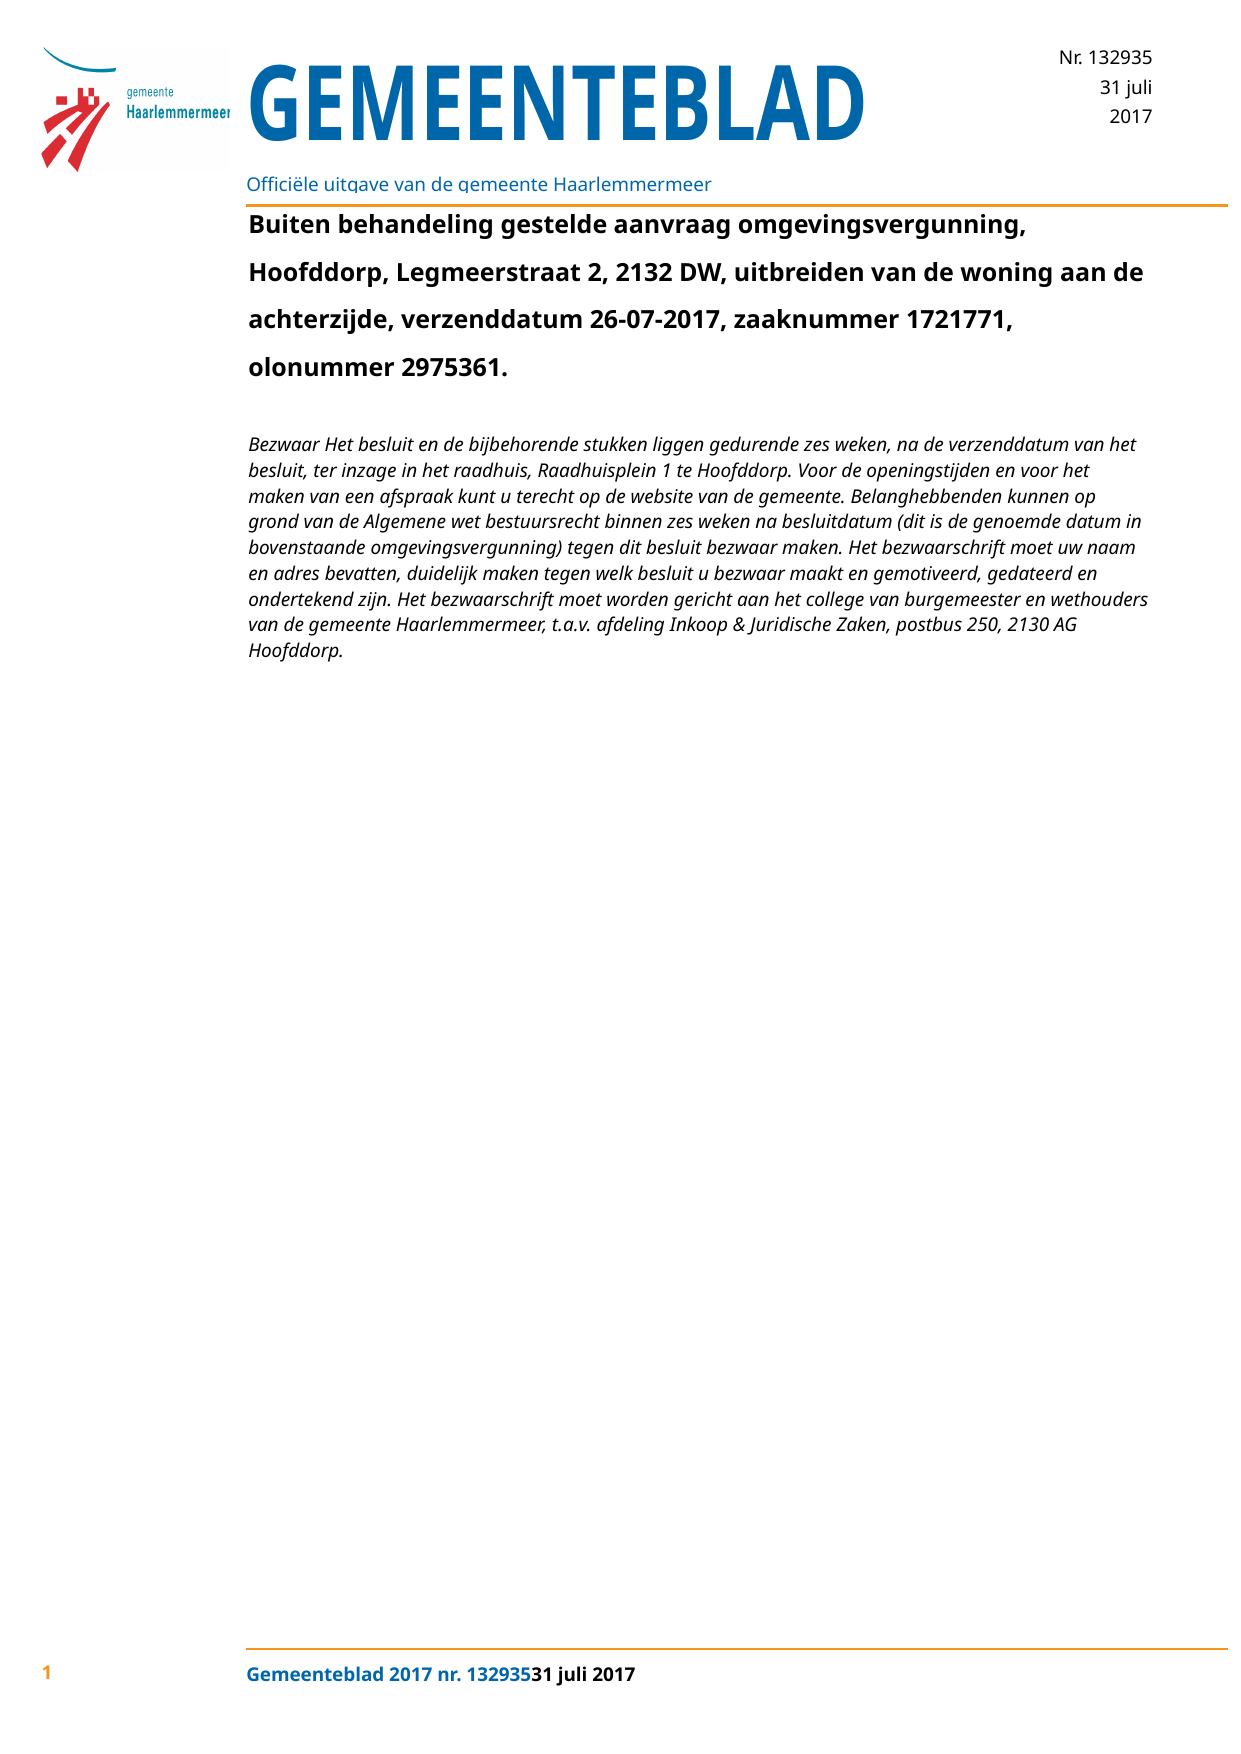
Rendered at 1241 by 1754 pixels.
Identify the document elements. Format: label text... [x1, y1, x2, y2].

text Buiten behandeling gestelde aanvraag omgevingsvergunning, Hoofddorp, Legmeerstraat 2, 2132 DW, uitbreiden van de woning aan de achterzijde, verzenddatum 26-07-2017, zaaknummer 1721771, olonummer 2975361. [248, 207, 1152, 384]
picture [41, 47, 231, 172]
text Bezwaar Het besluit en de bijbehorende stukken liggen gedurende zes weken, na de verzenddatum van het besluit, ter inzage in het raadhuis, Raadhuisplein 1 te Hoofddorp. Voor de openingstijden en voor het maken van een afspraak kunt u terecht op de website van de gemeente. Belanghebbenden kunnen op grond van de Algemene wet bestuursrecht binnen zes weken na besluitdatum (dit is de genoemde datum in bovenstaande omgevingsvergunning) tegen dit besluit bezwaar maken. Het bezwaarschrift moet uw naam en adres bevatten, duidelijk maken tegen welk besluit u bezwaar maakt en gemotiveerd, gedateerd en ondertekend zijn. Het bezwaarschrift moet worden gericht aan het college van burgemeester en wethouders van de gemeente Haarlemmermeer, t.a.v. afdeling Inkoop & Juridische Zaken, postbus 250, 2130 AG Hoofddorp. [248, 431, 1152, 663]
